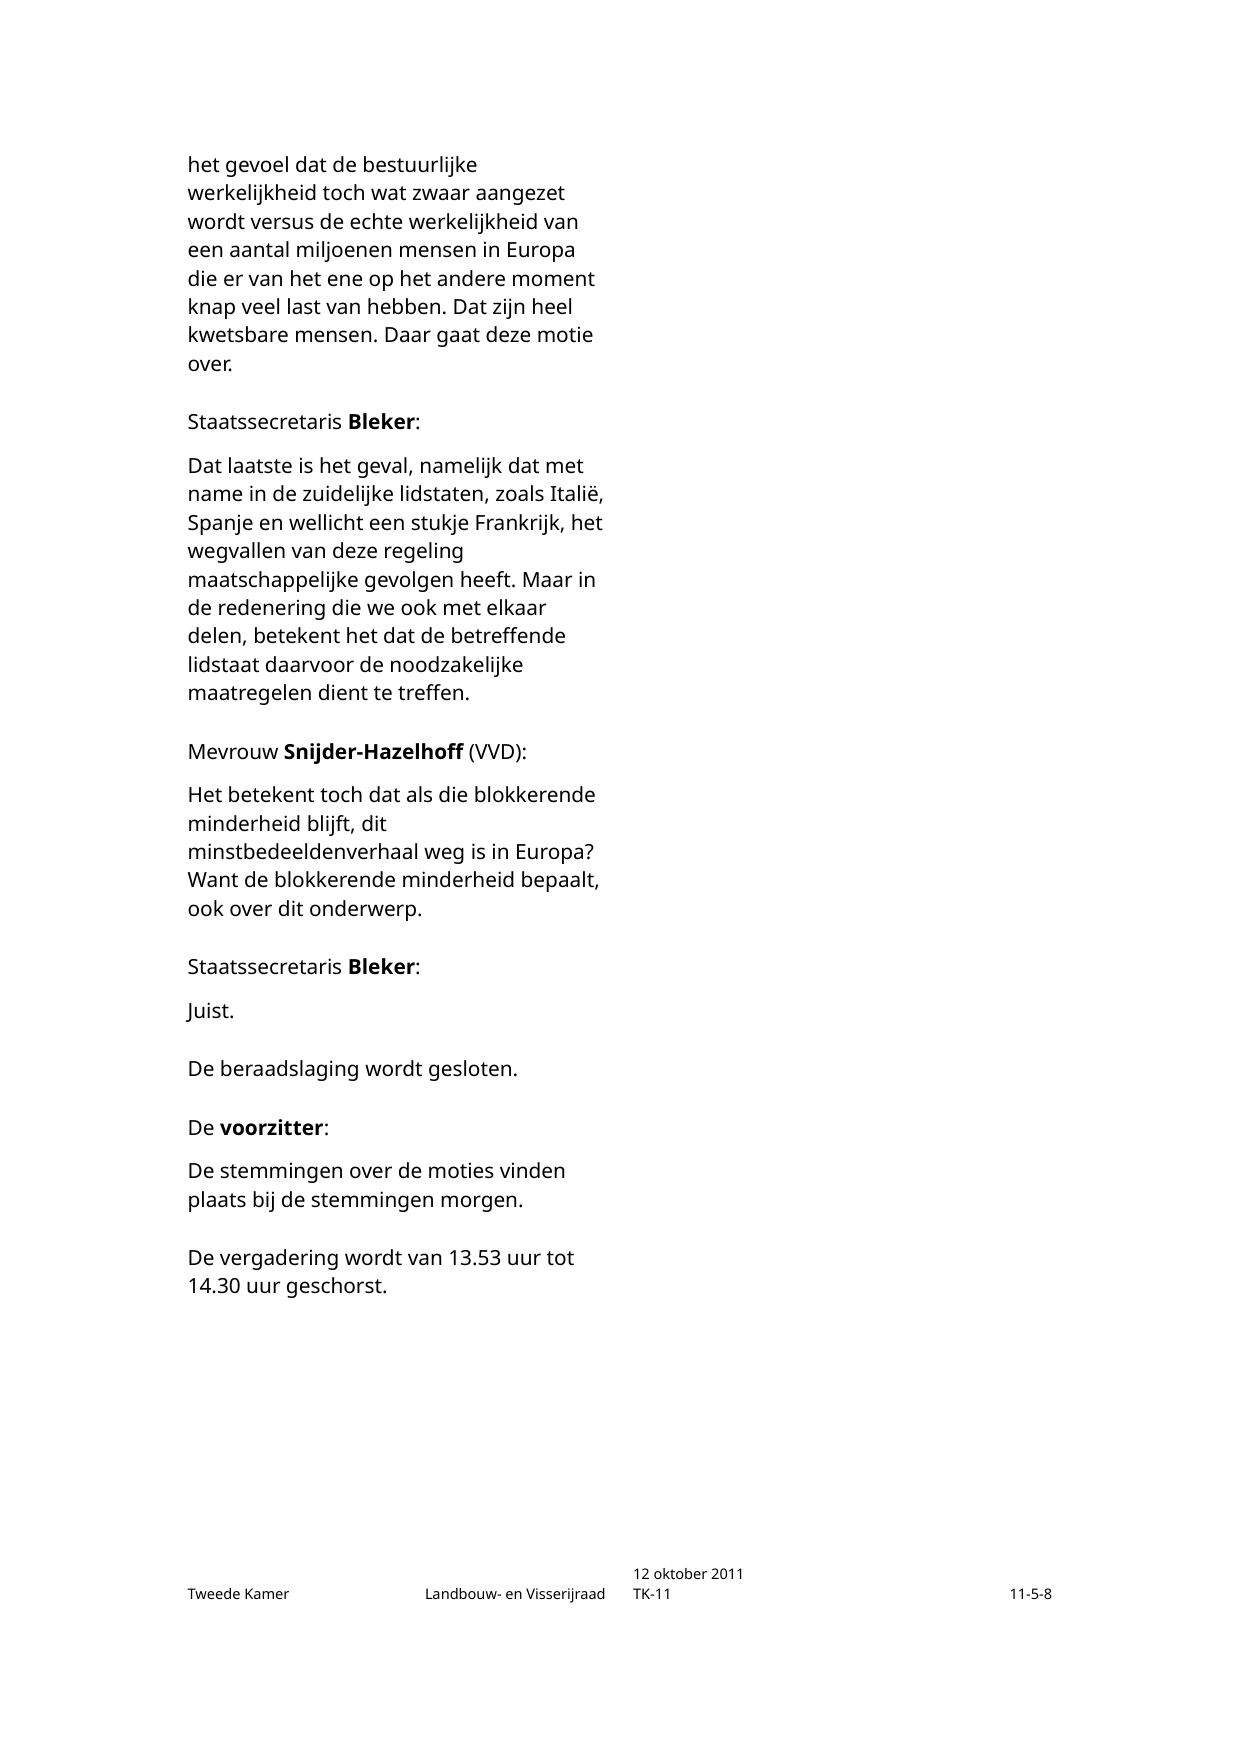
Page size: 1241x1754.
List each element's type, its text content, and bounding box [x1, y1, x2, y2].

text De voorzitter: [187, 1113, 605, 1141]
text De vergadering wordt van 13.53 uur tot 14.30 uur geschorst. [187, 1243, 605, 1300]
text De beraadslaging wordt gesloten. [187, 1054, 605, 1083]
text Het betekent toch dat als die blokkerende minderheid blijft, dit minstbedeeldenverhaal weg is in Europa? Want de blokkerende minderheid bepaalt, ook over dit onderwerp. [187, 780, 605, 922]
text De stemmingen over de moties vinden plaats bij de stemmingen morgen. [187, 1156, 605, 1213]
text Staatssecretaris Bleker: [187, 407, 605, 436]
text het gevoel dat de bestuurlijke werkelijkheid toch wat zwaar aangezet wordt versus de echte werkelijkheid van een aantal miljoenen mensen in Europa die er van het ene op het andere moment knap veel last van hebben. Dat zijn heel kwetsbare mensen. Daar gaat deze motie over. [187, 150, 605, 377]
text Juist. [187, 996, 605, 1024]
text Dat laatste is het geval, namelijk dat met name in de zuidelijke lidstaten, zoals Italië, Spanje en wellicht een stukje Frankrijk, het wegvallen van deze regeling maatschappelijke gevolgen heeft. Maar in de redenering die we ook met elkaar delen, betekent het dat de betreffende lidstaat daarvoor de noodzakelijke maatregelen dient te treffen. [187, 451, 605, 707]
text Staatssecretaris Bleker: [187, 952, 605, 981]
text Mevrouw Snijder-Hazelhoff (VVD): [187, 737, 605, 765]
